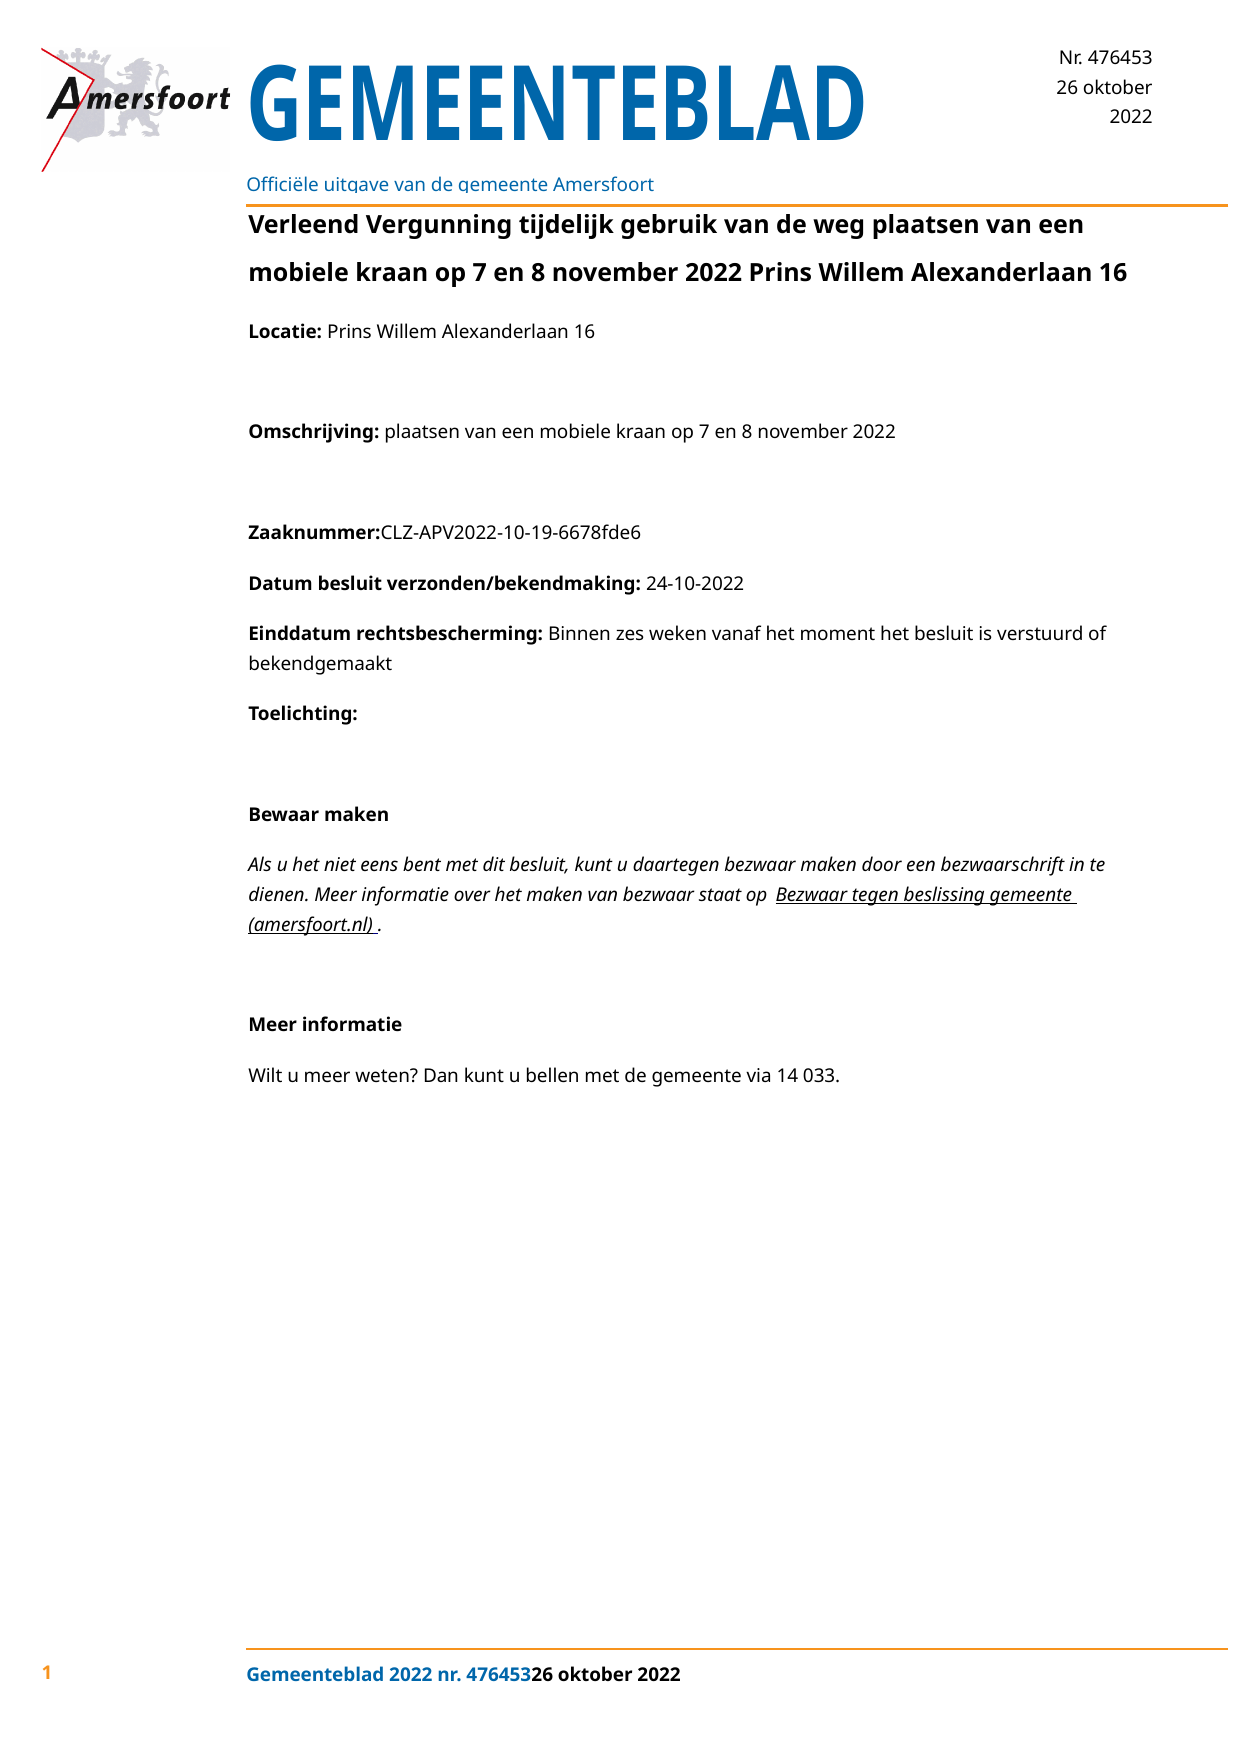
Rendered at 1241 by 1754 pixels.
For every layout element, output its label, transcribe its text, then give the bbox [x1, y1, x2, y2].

text Datum besluit verzonden/bekendmaking: 24-10-2022 [248, 570, 1152, 596]
text Toelichting: [248, 700, 1152, 726]
text Einddatum rechtsbescherming: Binnen zes weken vanaf het moment het besluit is verstuurd of bekendgemaakt [248, 620, 1152, 676]
text Bewaar maken [248, 801, 1152, 827]
text Zaaknummer:CLZ-APV2022-10-19-6678fde6 [248, 519, 1152, 545]
text Verleend Vergunning tijdelijk gebruik van de weg plaatsen van een mobiele kraan op 7 en 8 november 2022 Prins Willem Alexanderlaan 16 [248, 207, 1152, 288]
text Meer informatie [248, 1012, 1152, 1037]
text Als u het niet eens bent met dit besluit, kunt u daartegen bezwaar maken door een bezwaarschrift in te dienen. Meer informatie over het maken van bezwaar staat op Bezwaar tegen beslissing gemeente (amersfoort.nl) . [248, 852, 1152, 937]
picture [41, 47, 231, 172]
text Locatie: Prins Willem Alexanderlaan 16 [248, 318, 1152, 344]
text Omschrijving: plaatsen van een mobiele kraan op 7 en 8 november 2022 [248, 419, 1152, 444]
text Wilt u meer weten? Dan kunt u bellen met de gemeente via 14 033. [248, 1062, 1152, 1088]
